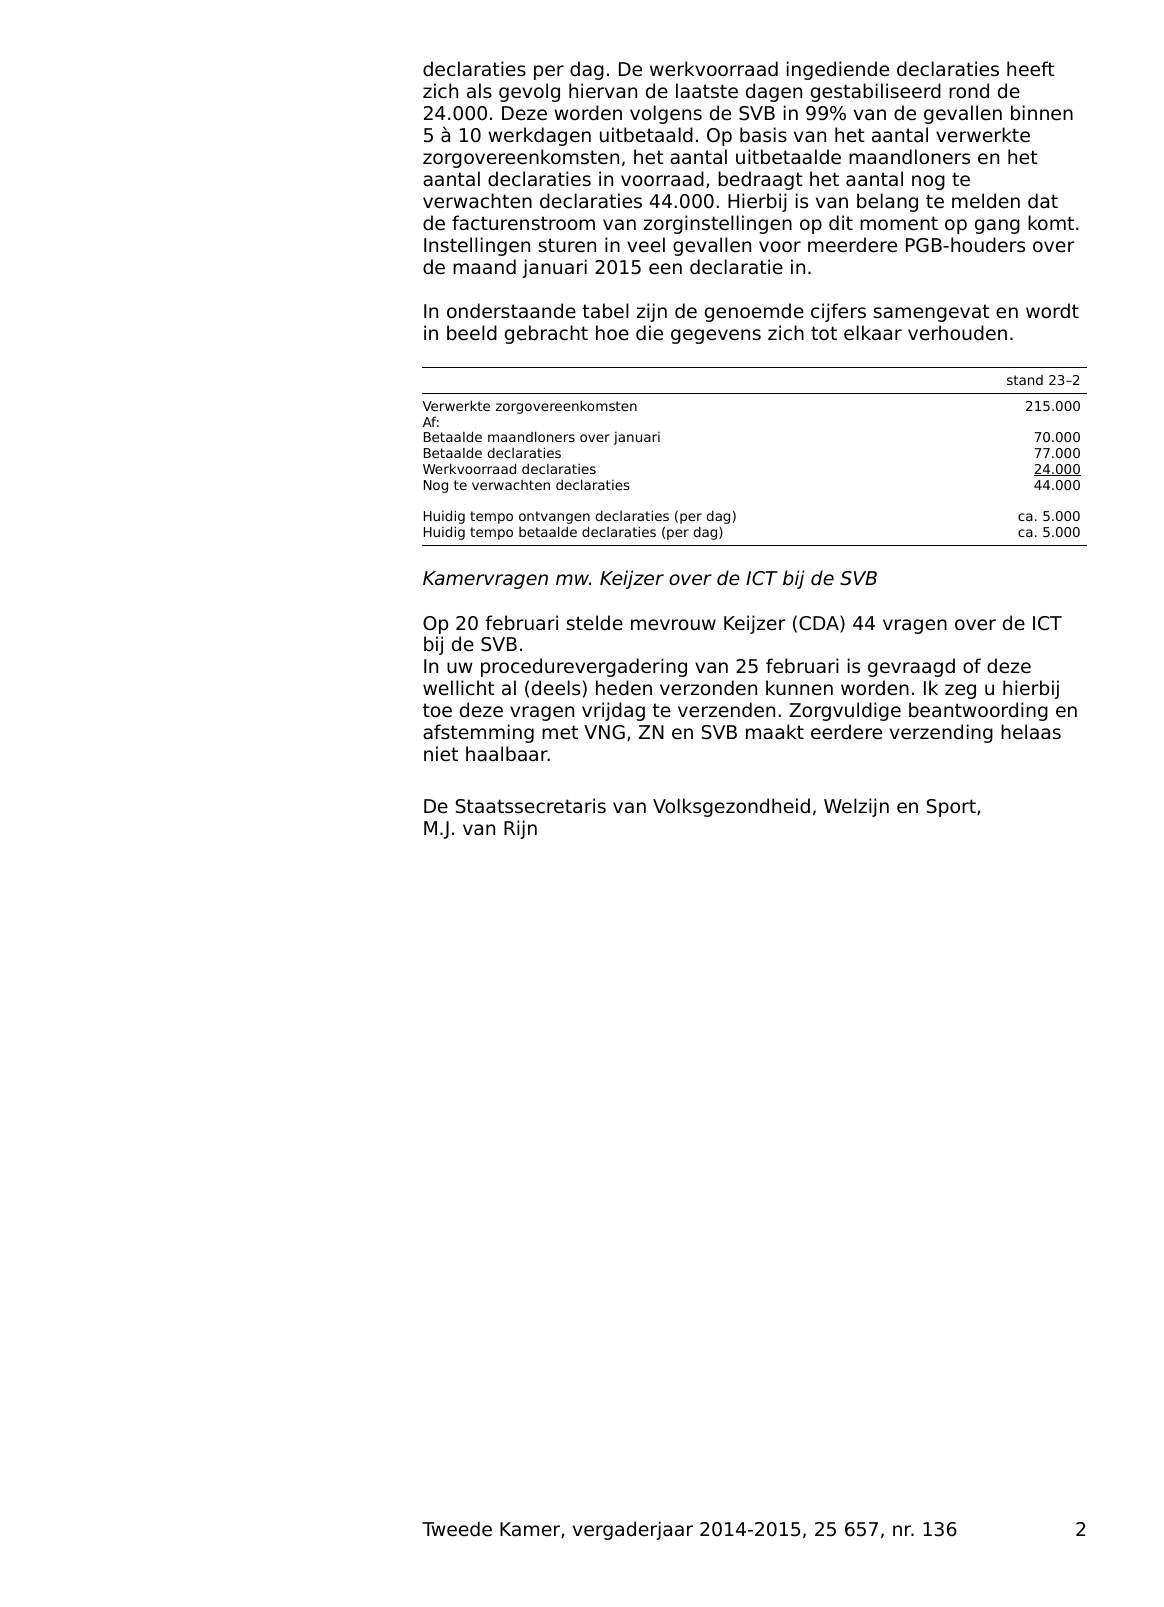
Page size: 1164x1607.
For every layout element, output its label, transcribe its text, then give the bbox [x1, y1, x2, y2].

table_cell ca. 5.000 [919, 525, 1087, 545]
table_cell 70.000 [919, 430, 1087, 446]
text De Staatssecretaris van Volksgezondheid, Welzijn en Sport, M.J. van Rijn [422, 796, 1087, 840]
table_cell Werkvoorraad declaraties [422, 462, 919, 477]
table_cell [919, 493, 1087, 509]
subtitle Kamervragen mw. Keijzer over de ICT bij de SVB [422, 568, 1087, 590]
table_header stand 23–2 [919, 368, 1087, 393]
text Op 20 februari stelde mevrouw Keijzer (CDA) 44 vragen over de ICT bij de SVB. [422, 612, 1087, 656]
table_cell 24.000 [919, 462, 1087, 477]
table_header [422, 368, 919, 393]
table_cell Huidig tempo ontvangen declaraties (per dag) [422, 509, 919, 524]
table_cell 44.000 [919, 478, 1087, 493]
table_cell ca. 5.000 [919, 509, 1087, 524]
table_cell Betaalde maandloners over januari [422, 430, 919, 446]
table_cell 215.000 [919, 394, 1087, 414]
table_cell Af: [422, 415, 919, 430]
table_cell Verwerkte zorgovereenkomsten [422, 394, 919, 414]
text In onderstaande tabel zijn de genoemde cijfers samengevat en wordt in beeld gebracht hoe die gegevens zich tot elkaar verhouden. [422, 301, 1087, 345]
text In uw procedurevergadering van 25 februari is gevraagd of deze wellicht al (deels) heden verzonden kunnen worden. Ik zeg u hierbij toe deze vragen vrijdag te verzenden. Zorgvuldige beantwoording en afstemming met VNG, ZN en SVB maakt eerdere verzending helaas niet haalbaar. [422, 656, 1087, 766]
table_cell Betaalde declaraties [422, 446, 919, 462]
table_cell Huidig tempo betaalde declaraties (per dag) [422, 525, 919, 545]
table_cell [422, 493, 919, 509]
table_cell [919, 415, 1087, 430]
table_cell 77.000 [919, 446, 1087, 462]
table_cell Nog te verwachten declaraties [422, 478, 919, 493]
text declaraties per dag. De werkvoorraad ingediende declaraties heeft zich als gevolg hiervan de laatste dagen gestabiliseerd rond de 24.000. Deze worden volgens de SVB in 99% van de gevallen binnen 5 à 10 werkdagen uitbetaald. Op basis van het aantal verwerkte zorgovereenkomsten, het aantal uitbetaalde maandloners en het aantal declaraties in voorraad, bedraagt het aantal nog te verwachten declaraties 44.000. Hierbij is van belang te melden dat de facturenstroom van zorginstellingen op dit moment op gang komt. Instellingen sturen in veel gevallen voor meerdere PGB-houders over de maand januari 2015 een declaratie in. [422, 59, 1087, 279]
